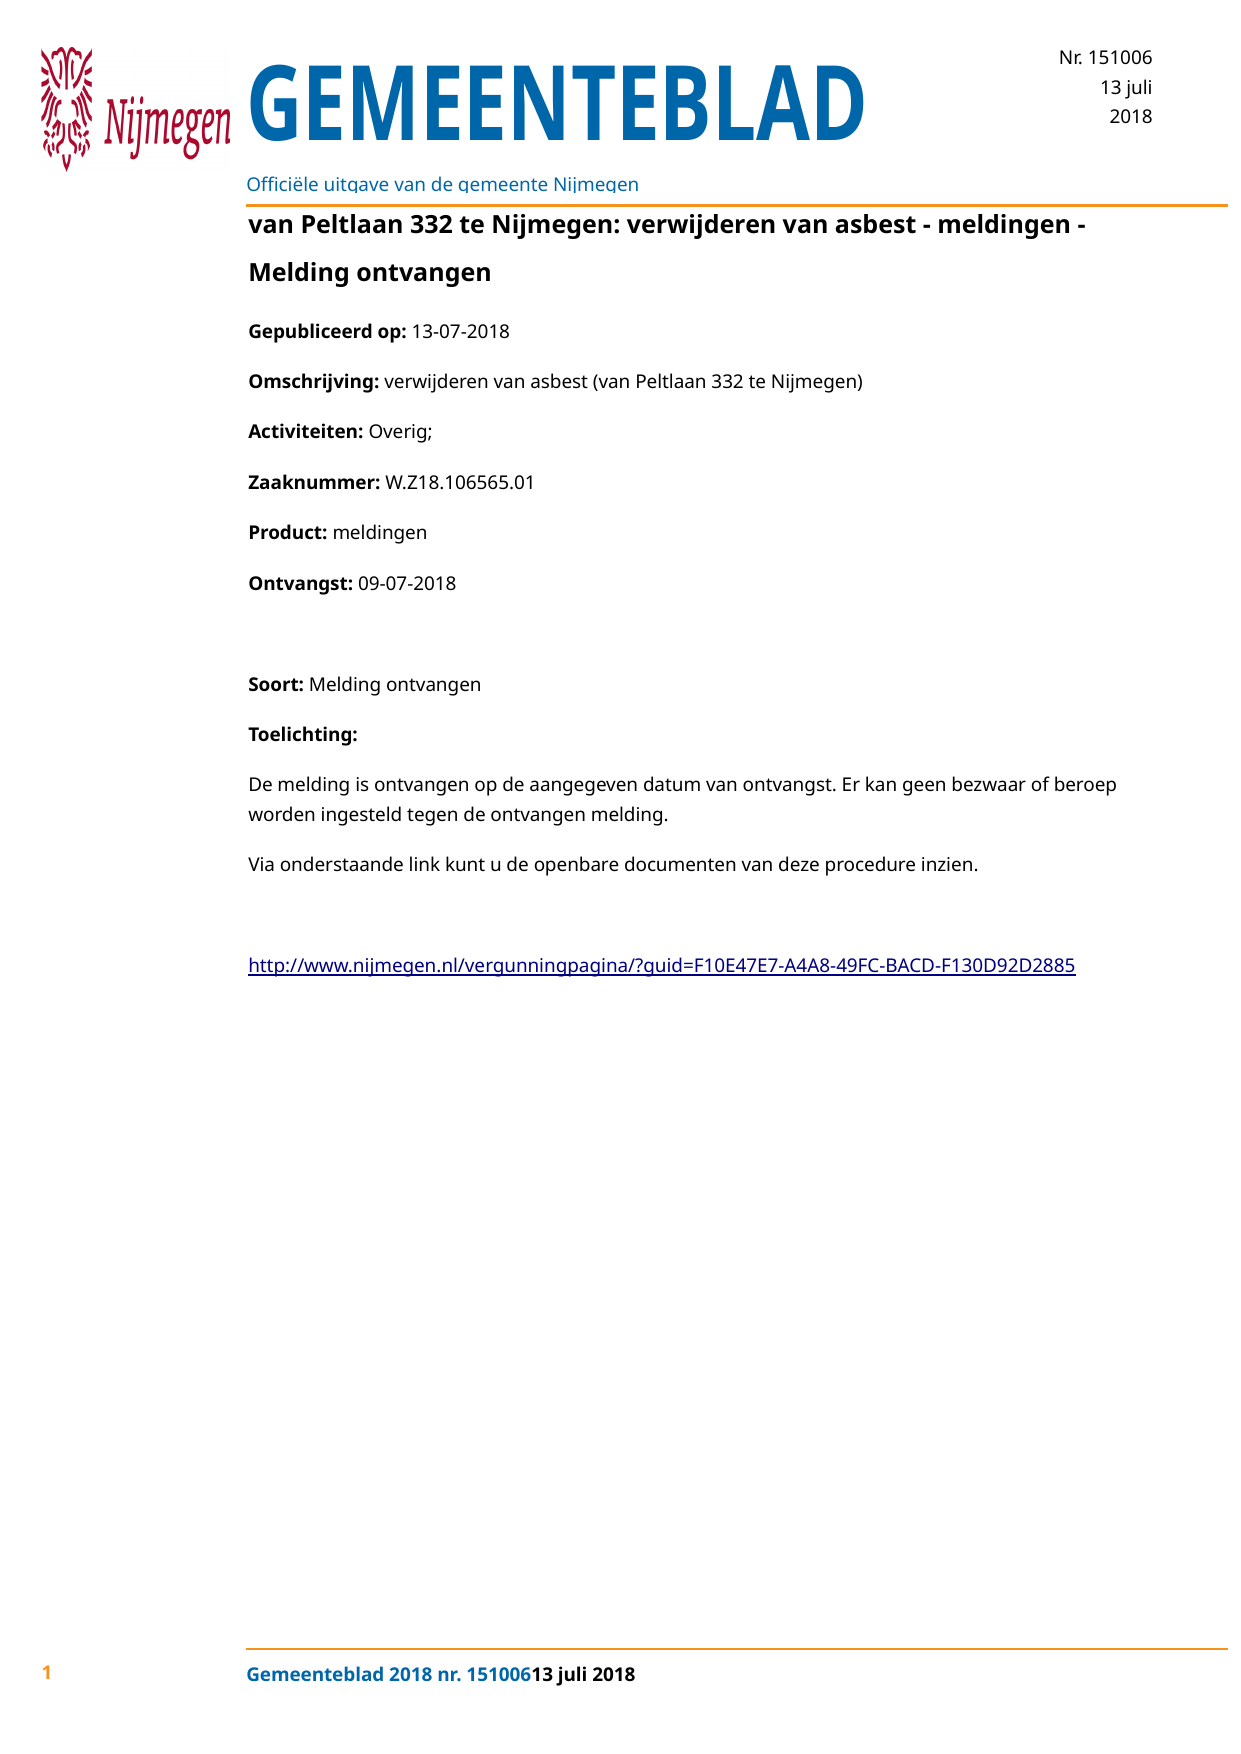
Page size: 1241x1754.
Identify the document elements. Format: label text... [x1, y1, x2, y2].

text De melding is ontvangen op de aangegeven datum van ontvangst. Er kan geen bezwaar of beroep worden ingesteld tegen de ontvangen melding. [248, 772, 1152, 827]
text Activiteiten: Overig; [248, 419, 1152, 444]
text Zaaknummer: W.Z18.106565.01 [248, 469, 1152, 495]
text Ontvangst: 09-07-2018 [248, 570, 1152, 596]
text Soort: Melding ontvangen [248, 671, 1152, 697]
text van Peltlaan 332 te Nijmegen: verwijderen van asbest - meldingen - Melding ontvangen [248, 207, 1152, 288]
text Product: meldingen [248, 519, 1152, 545]
picture [41, 47, 231, 172]
text http://www.nijmegen.nl/vergunningpagina/?guid=F10E47E7-A4A8-49FC-BACD-F130D92D2885 [248, 952, 1152, 978]
text Via onderstaande link kunt u de openbare documenten van deze procedure inzien. [248, 852, 1152, 877]
text Gepubliceerd op: 13-07-2018 [248, 318, 1152, 344]
text Toelichting: [248, 721, 1152, 747]
text Omschrijving: verwijderen van asbest (van Peltlaan 332 te Nijmegen) [248, 368, 1152, 394]
